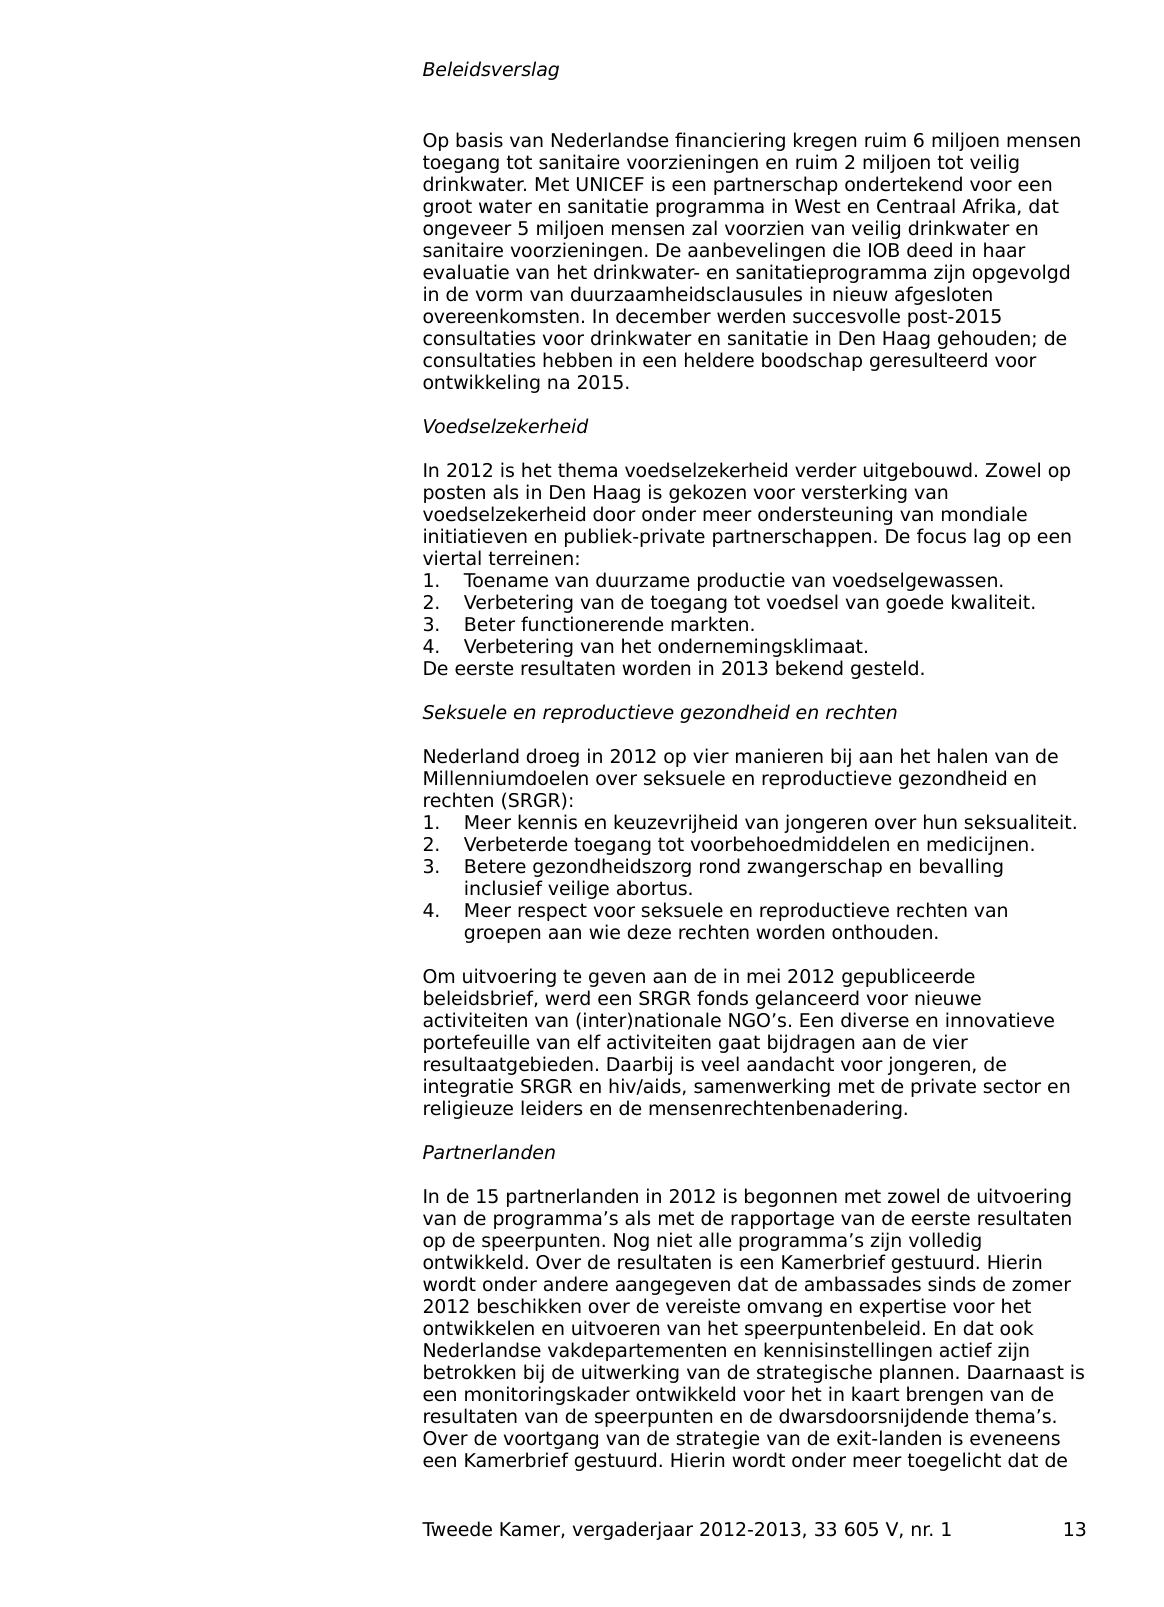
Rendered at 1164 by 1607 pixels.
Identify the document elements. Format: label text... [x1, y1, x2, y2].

text De eerste resultaten worden in 2013 bekend gesteld. [422, 658, 1087, 680]
text 2. Verbeterde toegang tot voorbehoedmiddelen en medicijnen. [422, 834, 1087, 856]
text 3. Betere gezondheidszorg rond zwangerschap en bevalling inclusief veilige abortus. [422, 856, 1087, 900]
text 3. Beter functionerende markten. [422, 614, 1087, 636]
subtitle Voedselzekerheid [422, 416, 1087, 438]
subtitle Seksuele en reproductieve gezondheid en rechten [422, 702, 1087, 724]
text 4. Meer respect voor seksuele en reproductieve rechten van groepen aan wie deze rechten worden onthouden. [422, 900, 1087, 944]
text In 2012 is het thema voedselzekerheid verder uitgebouwd. Zowel op posten als in Den Haag is gekozen voor versterking van voedselzekerheid door onder meer ondersteuning van mondiale initiatieven en publiek-private partnerschappen. De focus lag op een viertal terreinen: [422, 460, 1087, 570]
text In de 15 partnerlanden in 2012 is begonnen met zowel de uitvoering van de programma’s als met de rapportage van de eerste resultaten op de speerpunten. Nog niet alle programma’s zijn volledig ontwikkeld. Over de resultaten is een Kamerbrief gestuurd. Hierin wordt onder andere aangegeven dat de ambassades sinds de zomer 2012 beschikken over de vereiste omvang en expertise voor het ontwikkelen en uitvoeren van het speerpuntenbeleid. En dat ook Nederlandse vakdepartementen en kennisinstellingen actief zijn betrokken bij de uitwerking van de strategische plannen. Daarnaast is een monitoringskader ontwikkeld voor het in kaart brengen van de resultaten van de speerpunten en de dwarsdoorsnijdende thema’s. Over de voortgang van de strategie van de exit-landen is eveneens een Kamerbrief gestuurd. Hierin wordt onder meer toegelicht dat de [422, 1186, 1087, 1472]
text 2. Verbetering van de toegang tot voedsel van goede kwaliteit. [422, 592, 1087, 614]
text 4. Verbetering van het ondernemingsklimaat. [422, 636, 1087, 658]
text 1. Meer kennis en keuzevrijheid van jongeren over hun seksualiteit. [422, 812, 1087, 834]
text Op basis van Nederlandse financiering kregen ruim 6 miljoen mensen toegang tot sanitaire voorzieningen en ruim 2 miljoen tot veilig drinkwater. Met UNICEF is een partnerschap ondertekend voor een groot water en sanitatie programma in West en Centraal Afrika, dat ongeveer 5 miljoen mensen zal voorzien van veilig drinkwater en sanitaire voorzieningen. De aanbevelingen die IOB deed in haar evaluatie van het drinkwater- en sanitatieprogramma zijn opgevolgd in de vorm van duurzaamheidsclausules in nieuw afgesloten overeenkomsten. In december werden succesvolle post-2015 consultaties voor drinkwater en sanitatie in Den Haag gehouden; de consultaties hebben in een heldere boodschap geresulteerd voor ontwikkeling na 2015. [422, 130, 1087, 394]
text Om uitvoering te geven aan de in mei 2012 gepubliceerde beleidsbrief, werd een SRGR fonds gelanceerd voor nieuwe activiteiten van (inter)nationale NGO’s. Een diverse en innovatieve portefeuille van elf activiteiten gaat bijdragen aan de vier resultaatgebieden. Daarbij is veel aandacht voor jongeren, de integratie SRGR en hiv/aids, samenwerking met de private sector en religieuze leiders en de mensenrechtenbenadering. [422, 966, 1087, 1120]
subtitle Partnerlanden [422, 1142, 1087, 1164]
text 1. Toename van duurzame productie van voedselgewassen. [422, 570, 1087, 592]
text Nederland droeg in 2012 op vier manieren bij aan het halen van de Millenniumdoelen over seksuele en reproductieve gezondheid en rechten (SRGR): [422, 746, 1087, 812]
